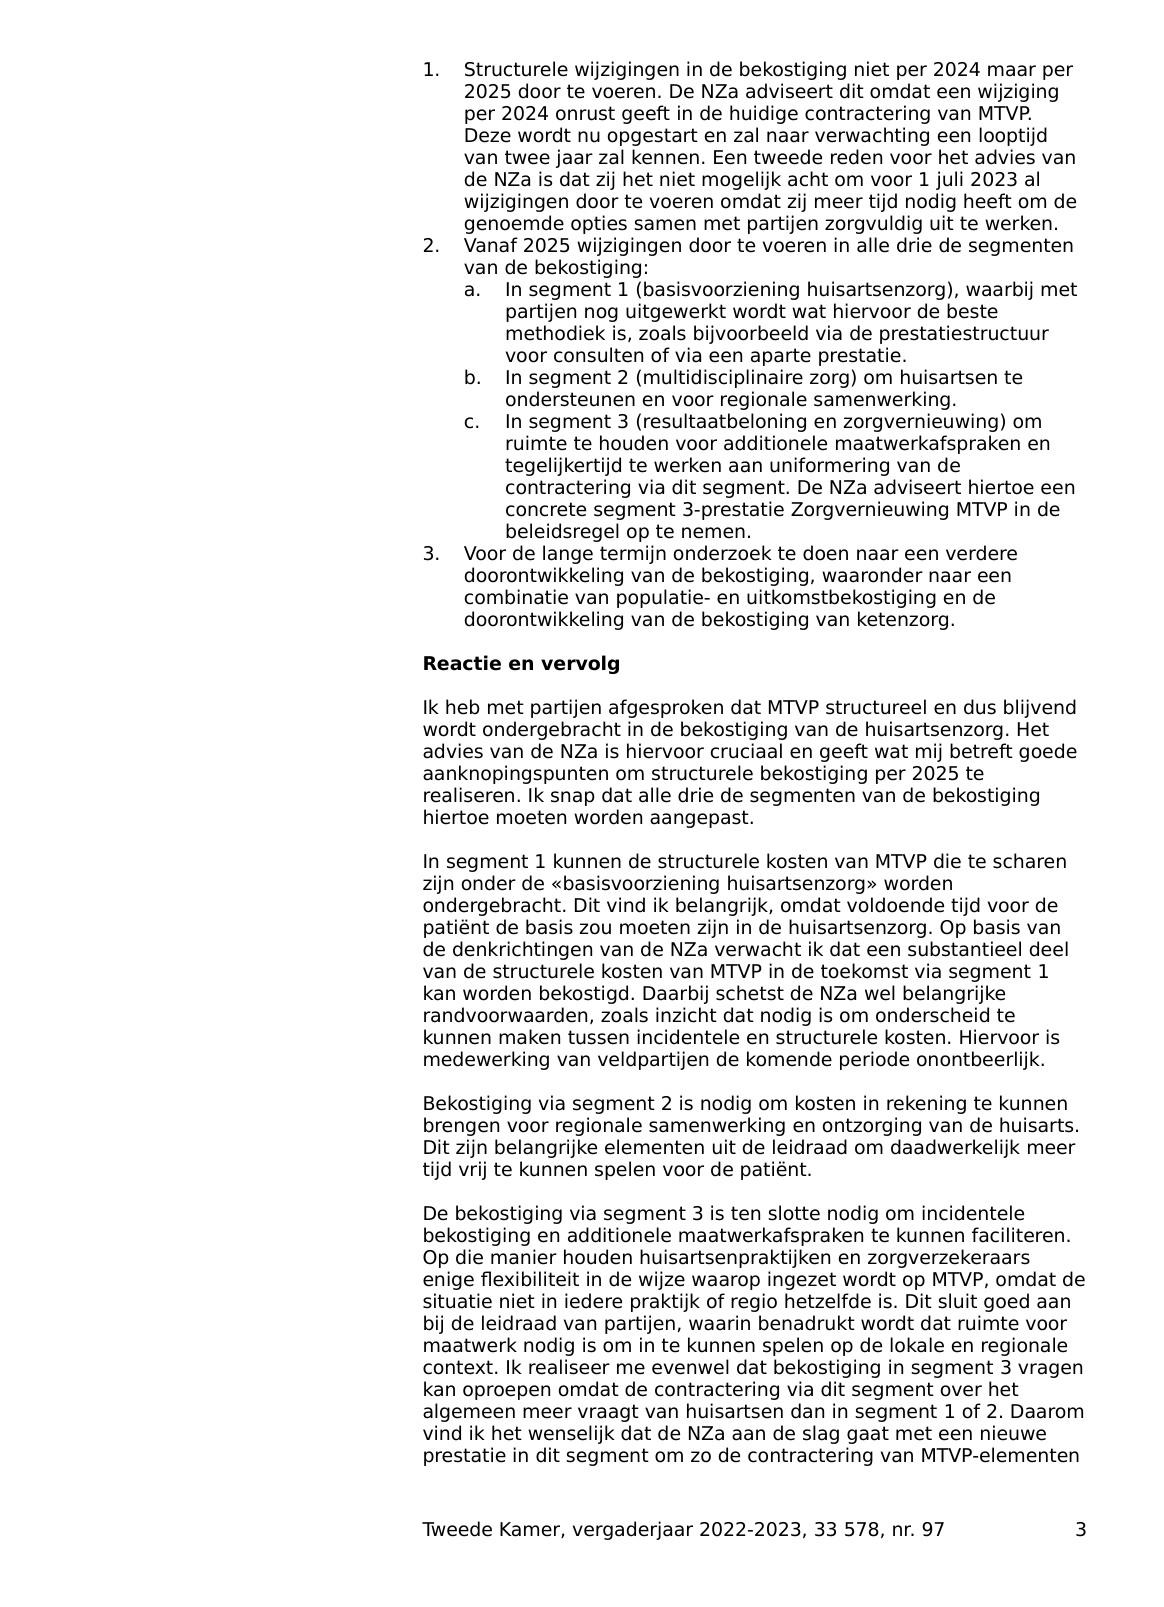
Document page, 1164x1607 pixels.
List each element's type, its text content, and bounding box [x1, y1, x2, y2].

text Bekostiging via segment 2 is nodig om kosten in rekening te kunnen brengen voor regionale samenwerking en ontzorging van de huisarts. Dit zijn belangrijke elementen uit de leidraad om daadwerkelijk meer tijd vrij te kunnen spelen voor de patiënt. [422, 1093, 1087, 1181]
text 1. Structurele wijzigingen in de bekostiging niet per 2024 maar per 2025 door te voeren. De NZa adviseert dit omdat een wijziging per 2024 onrust geeft in de huidige contractering van MTVP. Deze wordt nu opgestart en zal naar verwachting een looptijd van twee jaar zal kennen. Een tweede reden voor het advies van de NZa is dat zij het niet mogelijk acht om voor 1 juli 2023 al wijzigingen door te voeren omdat zij meer tijd nodig heeft om de genoemde opties samen met partijen zorgvuldig uit te werken. [422, 59, 1087, 235]
text Ik heb met partijen afgesproken dat MTVP structureel en dus blijvend wordt ondergebracht in de bekostiging van de huisartsenzorg. Het advies van de NZa is hiervoor cruciaal en geeft wat mij betreft goede aanknopingspunten om structurele bekostiging per 2025 te realiseren. Ik snap dat alle drie de segmenten van de bekostiging hiertoe moeten worden aangepast. [422, 697, 1087, 829]
text 3. Voor de lange termijn onderzoek te doen naar een verdere doorontwikkeling van de bekostiging, waaronder naar een combinatie van populatie- en uitkomstbekostiging en de doorontwikkeling van de bekostiging van ketenzorg. [422, 543, 1087, 631]
text b. In segment 2 (multidisciplinaire zorg) om huisartsen te ondersteunen en voor regionale samenwerking. [464, 367, 1087, 411]
text a. In segment 1 (basisvoorziening huisartsenzorg), waarbij met partijen nog uitgewerkt wordt wat hiervoor de beste methodiek is, zoals bijvoorbeeld via de prestatiestructuur voor consulten of via een aparte prestatie. [464, 279, 1087, 367]
text De bekostiging via segment 3 is ten slotte nodig om incidentele bekostiging en additionele maatwerkafspraken te kunnen faciliteren. Op die manier houden huisartsenpraktijken en zorgverzekeraars enige flexibiliteit in de wijze waarop ingezet wordt op MTVP, omdat de situatie niet in iedere praktijk of regio hetzelfde is. Dit sluit goed aan bij de leidraad van partijen, waarin benadrukt wordt dat ruimte voor maatwerk nodig is om in te kunnen spelen op de lokale en regionale context. Ik realiseer me evenwel dat bekostiging in segment 3 vragen kan oproepen omdat de contractering via dit segment over het algemeen meer vraagt van huisartsen dan in segment 1 of 2. Daarom vind ik het wenselijk dat de NZa aan de slag gaat met een nieuwe prestatie in dit segment om zo de contractering van MTVP-elementen [422, 1203, 1087, 1467]
text 2. Vanaf 2025 wijzigingen door te voeren in alle drie de segmenten van de bekostiging: [422, 235, 1087, 279]
text In segment 1 kunnen de structurele kosten van MTVP die te scharen zijn onder de «basisvoorziening huisartsenzorg» worden ondergebracht. Dit vind ik belangrijk, omdat voldoende tijd voor de patiënt de basis zou moeten zijn in de huisartsenzorg. Op basis van de denkrichtingen van de NZa verwacht ik dat een substantieel deel van de structurele kosten van MTVP in de toekomst via segment 1 kan worden bekostigd. Daarbij schetst de NZa wel belangrijke randvoorwaarden, zoals inzicht dat nodig is om onderscheid te kunnen maken tussen incidentele en structurele kosten. Hiervoor is medewerking van veldpartijen de komende periode onontbeerlijk. [422, 851, 1087, 1071]
subtitle Reactie en vervolg [422, 653, 1087, 675]
text c. In segment 3 (resultaatbeloning en zorgvernieuwing) om ruimte te houden voor additionele maatwerkafspraken en tegelijkertijd te werken aan uniformering van de contractering via dit segment. De NZa adviseert hiertoe een concrete segment 3-prestatie Zorgvernieuwing MTVP in de beleidsregel op te nemen. [464, 411, 1087, 543]
